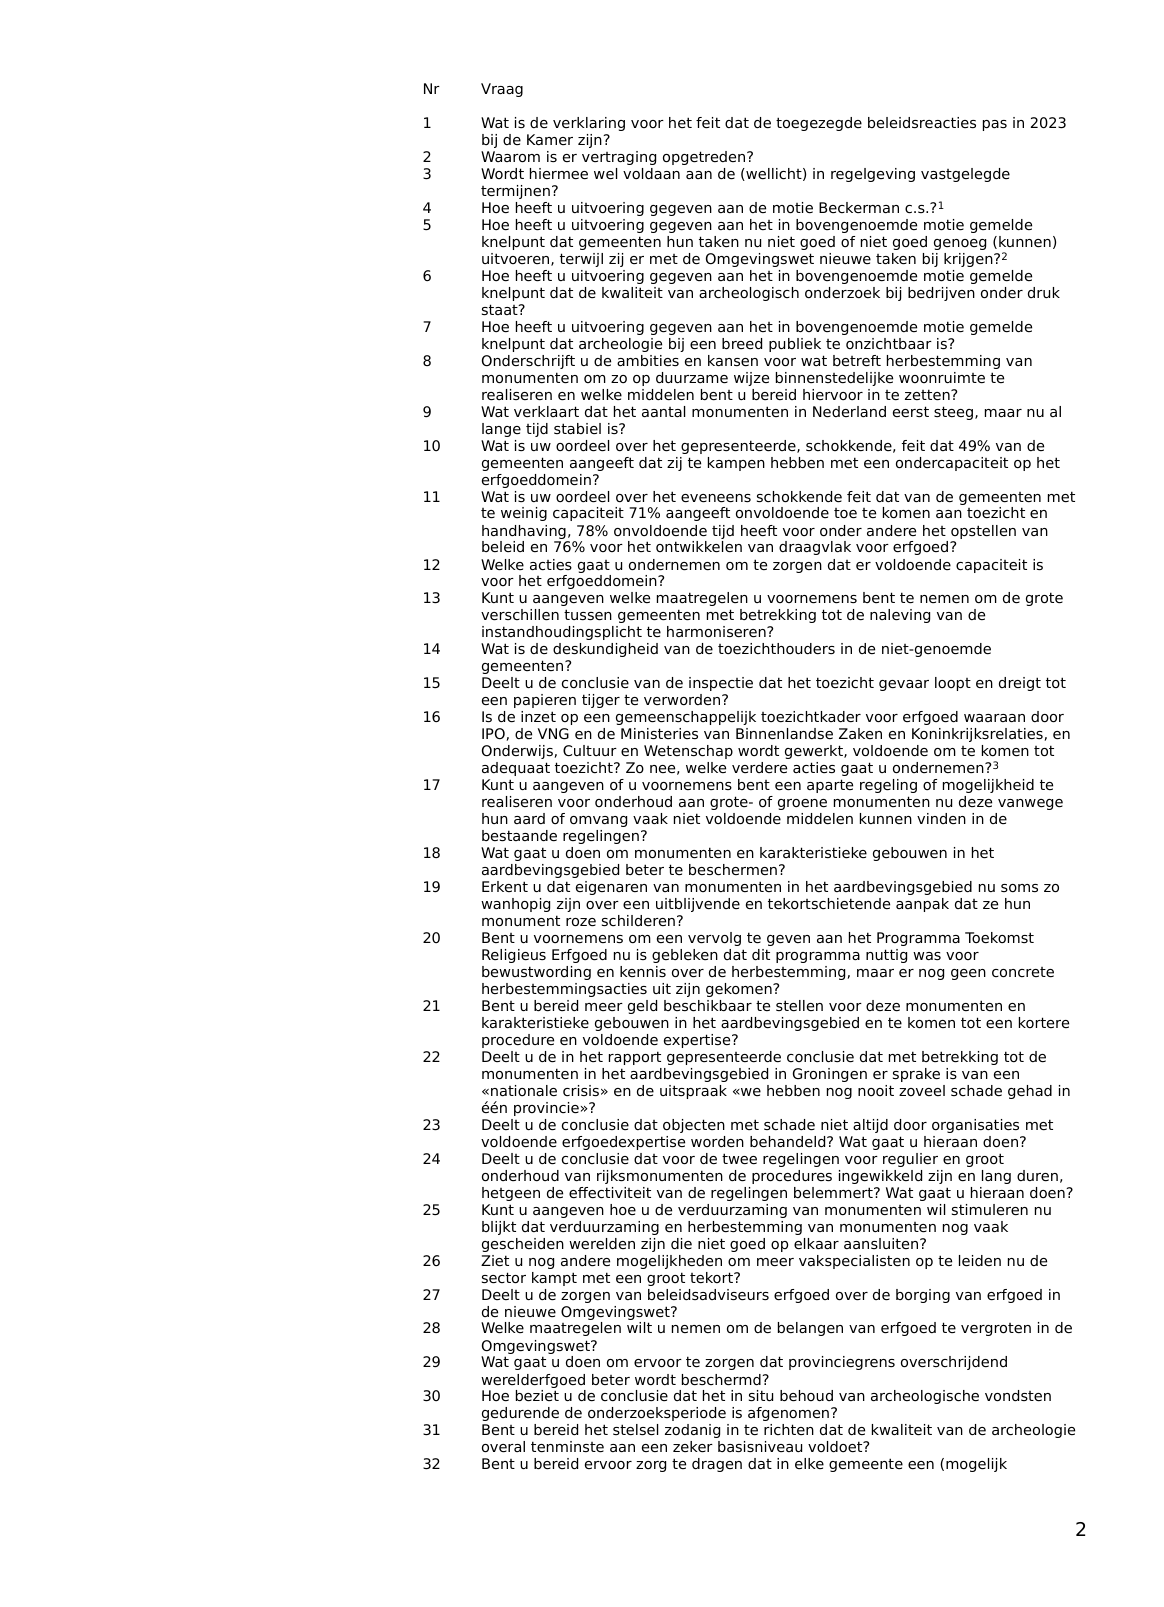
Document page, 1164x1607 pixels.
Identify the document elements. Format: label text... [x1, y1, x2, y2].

table_cell 19 [422, 879, 475, 930]
table_cell 13 [422, 590, 475, 641]
table_cell Wat gaat u doen om ervoor te zorgen dat provinciegrens overschrijdend werelderfgoed beter wordt beschermd? [475, 1354, 1087, 1388]
table_cell Hoe beziet u de conclusie dat het in situ behoud van archeologische vondsten gedurende de onderzoeksperiode is afgenomen? [475, 1388, 1087, 1422]
table_cell Kunt u aangeven welke maatregelen u voornemens bent te nemen om de grote verschillen tussen gemeenten met betrekking tot de naleving van de instandhoudingsplicht te harmoniseren? [475, 590, 1087, 641]
table_cell Wordt hiermee wel voldaan aan de (wellicht) in regelgeving vastgelegde termijnen? [475, 166, 1087, 200]
table_cell Welke maatregelen wilt u nemen om de belangen van erfgoed te vergroten in de Omgevingswet? [475, 1320, 1087, 1354]
table_cell 5 [422, 217, 475, 268]
table_cell 27 [422, 1286, 475, 1320]
table_cell Deelt u de in het rapport gepresenteerde conclusie dat met betrekking tot de monumenten in het aardbevingsgebied in Groningen er sprake is van een «nationale crisis» en de uitspraak «we hebben nog nooit zoveel schade gehad in één provincie»? [475, 1049, 1087, 1117]
table_cell 18 [422, 845, 475, 879]
table_cell 26 [422, 1253, 475, 1286]
table_cell Welke acties gaat u ondernemen om te zorgen dat er voldoende capaciteit is voor het erfgoeddomein? [475, 556, 1087, 590]
table_cell 14 [422, 641, 475, 675]
table_cell 32 [422, 1456, 475, 1473]
table_cell 6 [422, 268, 475, 319]
table_cell Onderschrijft u de ambities en kansen voor wat betreft herbestemming van monumenten om zo op duurzame wijze binnenstedelijke woonruimte te realiseren en welke middelen bent u bereid hiervoor in te zetten? [475, 353, 1087, 403]
table_cell Hoe heeft u uitvoering gegeven aan het in bovengenoemde motie gemelde knelpunt dat archeologie bij een breed publiek te onzichtbaar is? [475, 319, 1087, 353]
table_cell 2 [422, 149, 475, 166]
table_cell Ziet u nog andere mogelijkheden om meer vakspecialisten op te leiden nu de sector kampt met een groot tekort? [475, 1253, 1087, 1286]
table_cell Deelt u de conclusie dat voor de twee regelingen voor regulier en groot onderhoud van rijksmonumenten de procedures ingewikkeld zijn en lang duren, hetgeen de effectiviteit van de regelingen belemmert? Wat gaat u hieraan doen? [475, 1151, 1087, 1202]
table_cell 12 [422, 556, 475, 590]
table_cell 1 [422, 115, 475, 149]
table_cell Is de inzet op een gemeenschappelijk toezichtkader voor erfgoed waaraan door IPO, de VNG en de Ministeries van Binnenlandse Zaken en Koninkrijksrelaties, en Onderwijs, Cultuur en Wetenschap wordt gewerkt, voldoende om te komen tot adequaat toezicht? Zo nee, welke verdere acties gaat u ondernemen?3 [475, 709, 1087, 777]
table_cell Hoe heeft u uitvoering gegeven aan het in bovengenoemde motie gemelde knelpunt dat gemeenten hun taken nu niet goed of niet goed genoeg (kunnen) uitvoeren, terwijl zij er met de Omgevingswet nieuwe taken bij krijgen?2 [475, 217, 1087, 268]
table_cell Wat is uw oordeel over het eveneens schokkende feit dat van de gemeenten met te weinig capaciteit 71% aangeeft onvoldoende toe te komen aan toezicht en handhaving, 78% onvoldoende tijd heeft voor onder andere het opstellen van beleid en 76% voor het ontwikkelen van draagvlak voor erfgoed? [475, 489, 1087, 556]
table_cell 16 [422, 709, 475, 777]
table_cell Wat is uw oordeel over het gepresenteerde, schokkende, feit dat 49% van de gemeenten aangeeft dat zij te kampen hebben met een ondercapaciteit op het erfgoeddomein? [475, 438, 1087, 488]
table_cell 11 [422, 489, 475, 556]
table_cell 7 [422, 319, 475, 353]
table_cell Deelt u de zorgen van beleidsadviseurs erfgoed over de borging van erfgoed in de nieuwe Omgevingswet? [475, 1286, 1087, 1320]
table_cell Bent u voornemens om een vervolg te geven aan het Programma Toekomst Religieus Erfgoed nu is gebleken dat dit programma nuttig was voor bewustwording en kennis over de herbestemming, maar er nog geen concrete herbestemmingsacties uit zijn gekomen? [475, 930, 1087, 998]
table_cell Waarom is er vertraging opgetreden? [475, 149, 1087, 166]
table_cell 20 [422, 930, 475, 998]
table_cell 29 [422, 1354, 475, 1388]
table_cell 17 [422, 777, 475, 845]
table_cell 23 [422, 1117, 475, 1151]
table_cell Bent u bereid het stelsel zodanig in te richten dat de kwaliteit van de archeologie overal tenminste aan een zeker basisniveau voldoet? [475, 1422, 1087, 1456]
table_cell 31 [422, 1422, 475, 1456]
table_cell 9 [422, 404, 475, 437]
table_cell 8 [422, 353, 475, 403]
table_cell Kunt u aangeven hoe u de verduurzaming van monumenten wil stimuleren nu blijkt dat verduurzaming en herbestemming van monumenten nog vaak gescheiden werelden zijn die niet goed op elkaar aansluiten? [475, 1202, 1087, 1252]
table_cell 15 [422, 675, 475, 709]
table_cell Deelt u de conclusie van de inspectie dat het toezicht gevaar loopt en dreigt tot een papieren tijger te verworden? [475, 675, 1087, 709]
table_cell 10 [422, 438, 475, 488]
table_cell 3 [422, 166, 475, 200]
table_cell [422, 98, 475, 115]
table_cell Wat is de deskundigheid van de toezichthouders in de niet-genoemde gemeenten? [475, 641, 1087, 675]
table_header Vraag [475, 81, 1087, 98]
table_cell Wat gaat u doen om monumenten en karakteristieke gebouwen in het aardbevingsgebied beter te beschermen? [475, 845, 1087, 879]
table_cell Bent u bereid meer geld beschikbaar te stellen voor deze monumenten en karakteristieke gebouwen in het aardbevingsgebied en te komen tot een kortere procedure en voldoende expertise? [475, 998, 1087, 1049]
table_cell Wat is de verklaring voor het feit dat de toegezegde beleidsreacties pas in 2023 bij de Kamer zijn? [475, 115, 1087, 149]
table_cell 25 [422, 1202, 475, 1252]
table_cell 21 [422, 998, 475, 1049]
table_cell 28 [422, 1320, 475, 1354]
table_cell Hoe heeft u uitvoering gegeven aan de motie Beckerman c.s.?1 [475, 200, 1087, 217]
table_cell 22 [422, 1049, 475, 1117]
table_cell Hoe heeft u uitvoering gegeven aan het in bovengenoemde motie gemelde knelpunt dat de kwaliteit van archeologisch onderzoek bij bedrijven onder druk staat? [475, 268, 1087, 319]
table_cell Wat verklaart dat het aantal monumenten in Nederland eerst steeg, maar nu al lange tijd stabiel is? [475, 404, 1087, 437]
table_header Nr [422, 81, 475, 98]
table_cell Kunt u aangeven of u voornemens bent een aparte regeling of mogelijkheid te realiseren voor onderhoud aan grote- of groene monumenten nu deze vanwege hun aard of omvang vaak niet voldoende middelen kunnen vinden in de bestaande regelingen? [475, 777, 1087, 845]
table_cell 4 [422, 200, 475, 217]
table_cell Bent u bereid ervoor zorg te dragen dat in elke gemeente een (mogelijk [475, 1456, 1087, 1473]
table_cell [475, 98, 1087, 115]
table_cell Erkent u dat eigenaren van monumenten in het aardbevingsgebied nu soms zo wanhopig zijn over een uitblijvende en tekortschietende aanpak dat ze hun monument roze schilderen? [475, 879, 1087, 930]
table_cell Deelt u de conclusie dat objecten met schade niet altijd door organisaties met voldoende erfgoedexpertise worden behandeld? Wat gaat u hieraan doen? [475, 1117, 1087, 1151]
table_cell 30 [422, 1388, 475, 1422]
table_cell 24 [422, 1151, 475, 1202]
